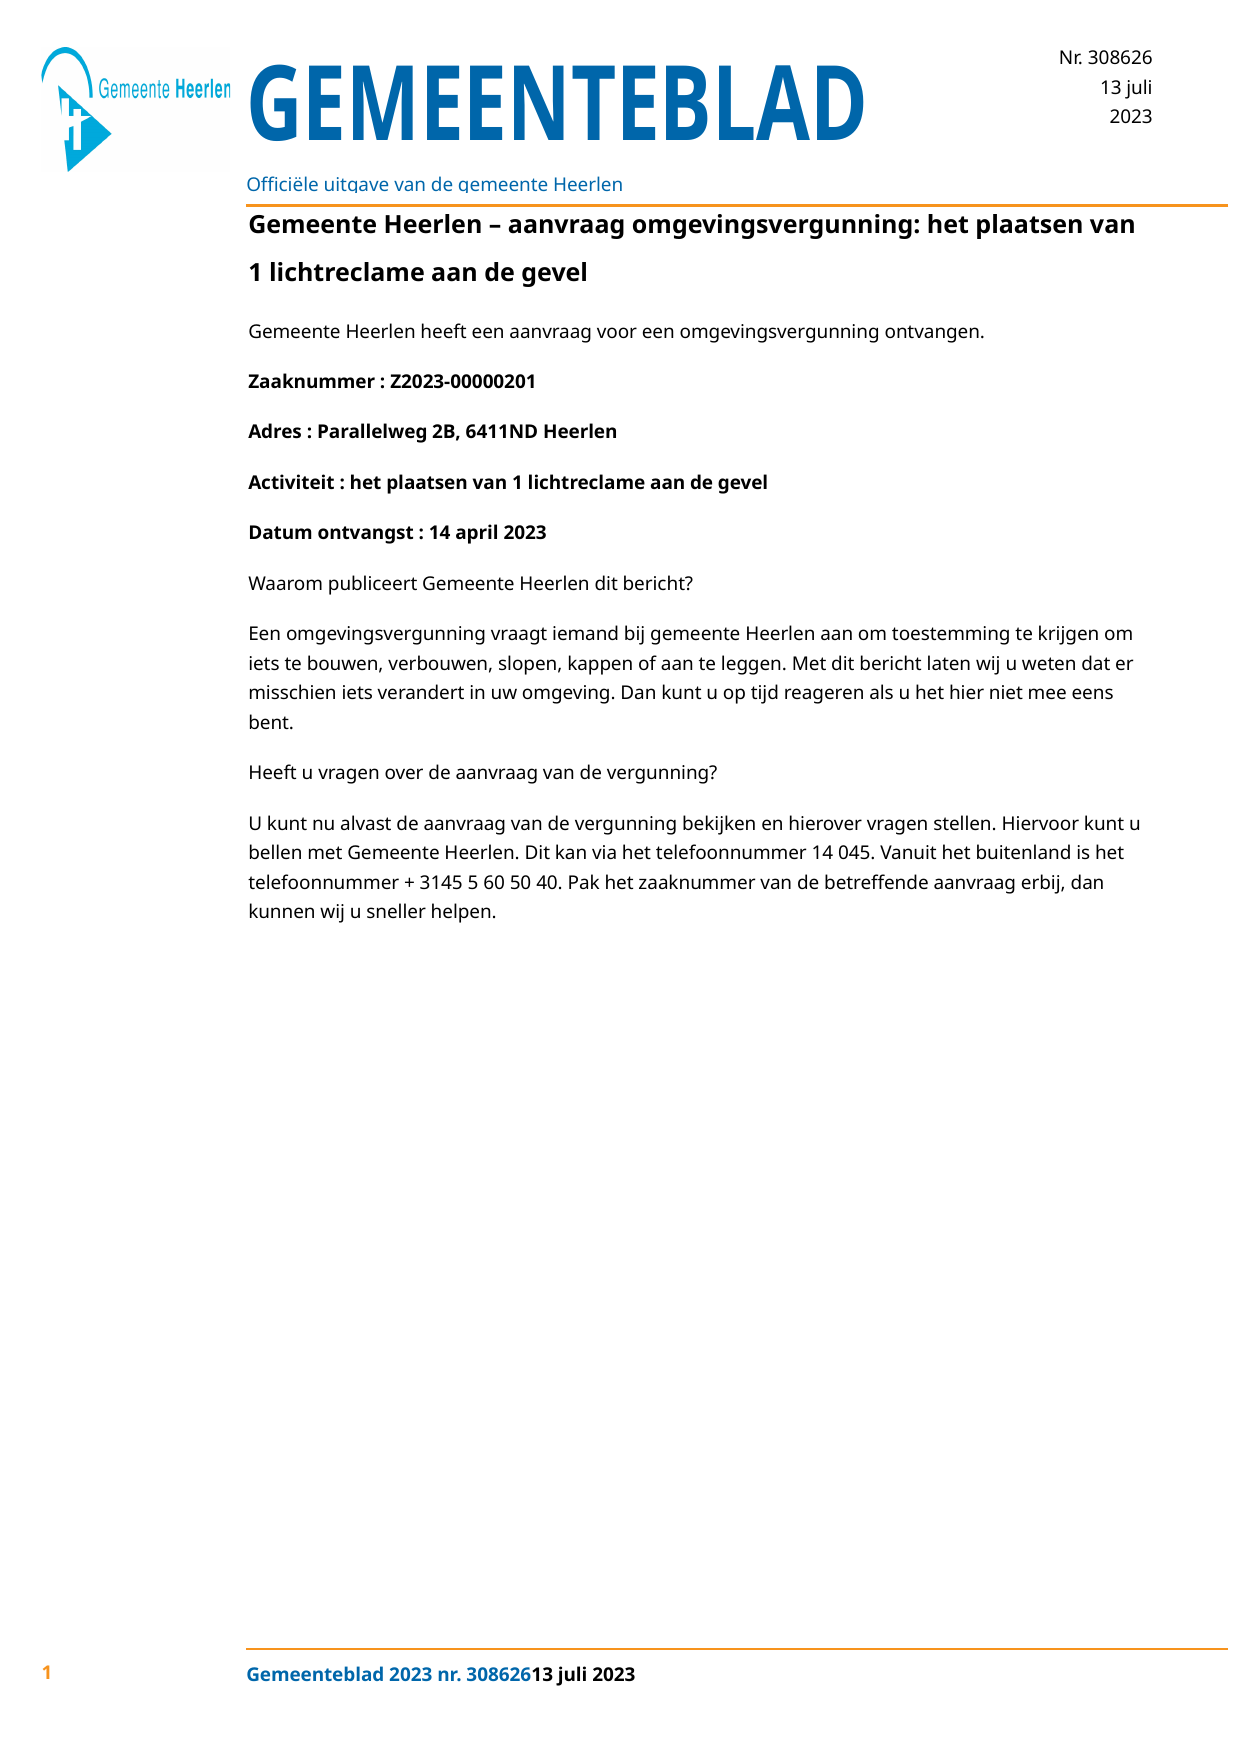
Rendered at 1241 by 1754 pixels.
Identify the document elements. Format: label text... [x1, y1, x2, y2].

text Activiteit : het plaatsen van 1 lichtreclame aan de gevel [248, 469, 1152, 495]
picture [41, 47, 231, 172]
text Datum ontvangst : 14 april 2023 [248, 519, 1152, 545]
text Heeft u vragen over de aanvraag van de vergunning? [248, 759, 1152, 785]
picture [41, 47, 59, 70]
text Waarom publiceert Gemeente Heerlen dit bericht? [248, 570, 1152, 596]
text Een omgevingsvergunning vraagt iemand bij gemeente Heerlen aan om toestemming te krijgen om iets te bouwen, verbouwen, slopen, kappen of aan te leggen. Met dit bericht laten wij u weten dat er misschien iets verandert in uw omgeving. Dan kunt u op tijd reageren als u het hier niet mee eens bent. [248, 620, 1152, 735]
text Gemeente Heerlen heeft een aanvraag voor een omgevingsvergunning ontvangen. [248, 318, 1152, 344]
text Adres : Parallelweg 2B, 6411ND Heerlen [248, 419, 1152, 444]
text Zaaknummer : Z2023-00000201 [248, 368, 1152, 394]
text U kunt nu alvast de aanvraag van de vergunning bekijken en hierover vragen stellen. Hiervoor kunt u bellen met Gemeente Heerlen. Dit kan via het telefoonnummer 14 045. Vanuit het buitenland is het telefoonnummer + 3145 5 60 50 40. Pak het zaaknummer van de betreffende aanvraag erbij, dan kunnen wij u sneller helpen. [248, 810, 1152, 924]
text Gemeente Heerlen – aanvraag omgevingsvergunning: het plaatsen van 1 lichtreclame aan de gevel [248, 207, 1152, 288]
